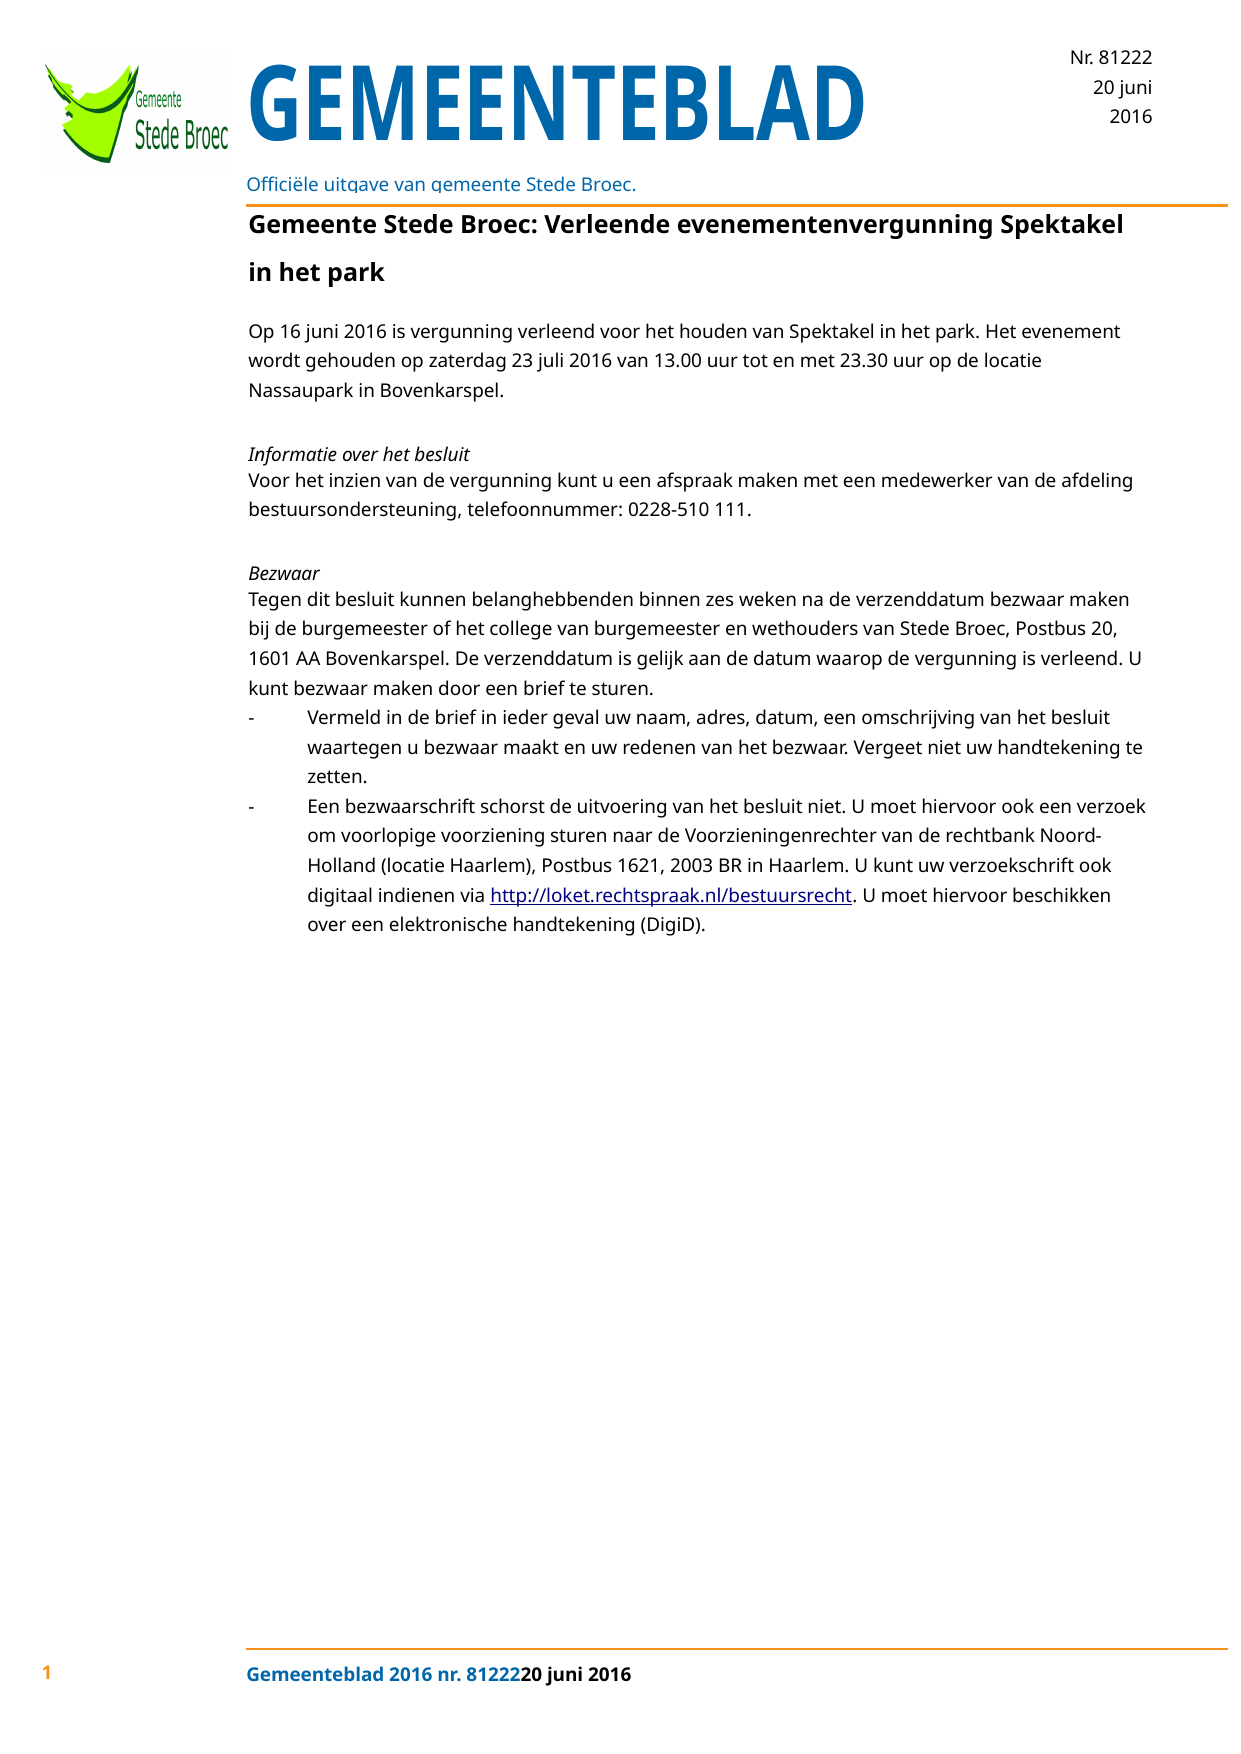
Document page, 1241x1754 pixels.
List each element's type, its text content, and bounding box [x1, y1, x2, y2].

picture [41, 47, 231, 172]
text Informatie over het besluit [248, 441, 1152, 467]
text Op 16 juni 2016 is vergunning verleend voor het houden van Spektakel in het park. Het evenement wordt gehouden op zaterdag 23 juli 2016 van 13.00 uur tot en met 23.30 uur op de locatie Nassaupark in Bovenkarspel. [248, 318, 1152, 403]
text Bezwaar [248, 560, 1152, 586]
text Tegen dit besluit kunnen belanghebbenden binnen zes weken na de verzenddatum bezwaar maken bij de burgemeester of het college van burgemeester en wethouders van Stede Broec, Postbus 20, 1601 AA Bovenkarspel. De verzenddatum is gelijk aan de datum waarop de vergunning is verleend. U kunt bezwaar maken door een brief te sturen. [248, 586, 1152, 701]
text Voor het inzien van de vergunning kunt u een afspraak maken met een medewerker van de afdeling bestuursondersteuning, telefoonnummer: 0228-510 111. [248, 467, 1152, 522]
text Gemeente Stede Broec: Verleende evenementenvergunning Spektakel in het park [248, 207, 1152, 288]
list Vermeld in de brief in ieder geval uw naam, adres, datum, een omschrijving van het besluit waartegen u bezwaar maakt en uw redenen van het bezwaar. Vergeet niet uw handtekening te zetten. [248, 704, 1152, 789]
list Een bezwaarschrift schorst de uitvoering van het besluit niet. U moet hiervoor ook een verzoek om voorlopige voorziening sturen naar de Voorzieningenrechter van de rechtbank Noord-Holland (locatie Haarlem), Postbus 1621, 2003 BR in Haarlem. U kunt uw verzoekschrift ook digitaal indienen via http://loket.rechtspraak.nl/bestuursrecht. U moet hiervoor beschikken over een elektronische handtekening (DigiD). [248, 793, 1152, 937]
